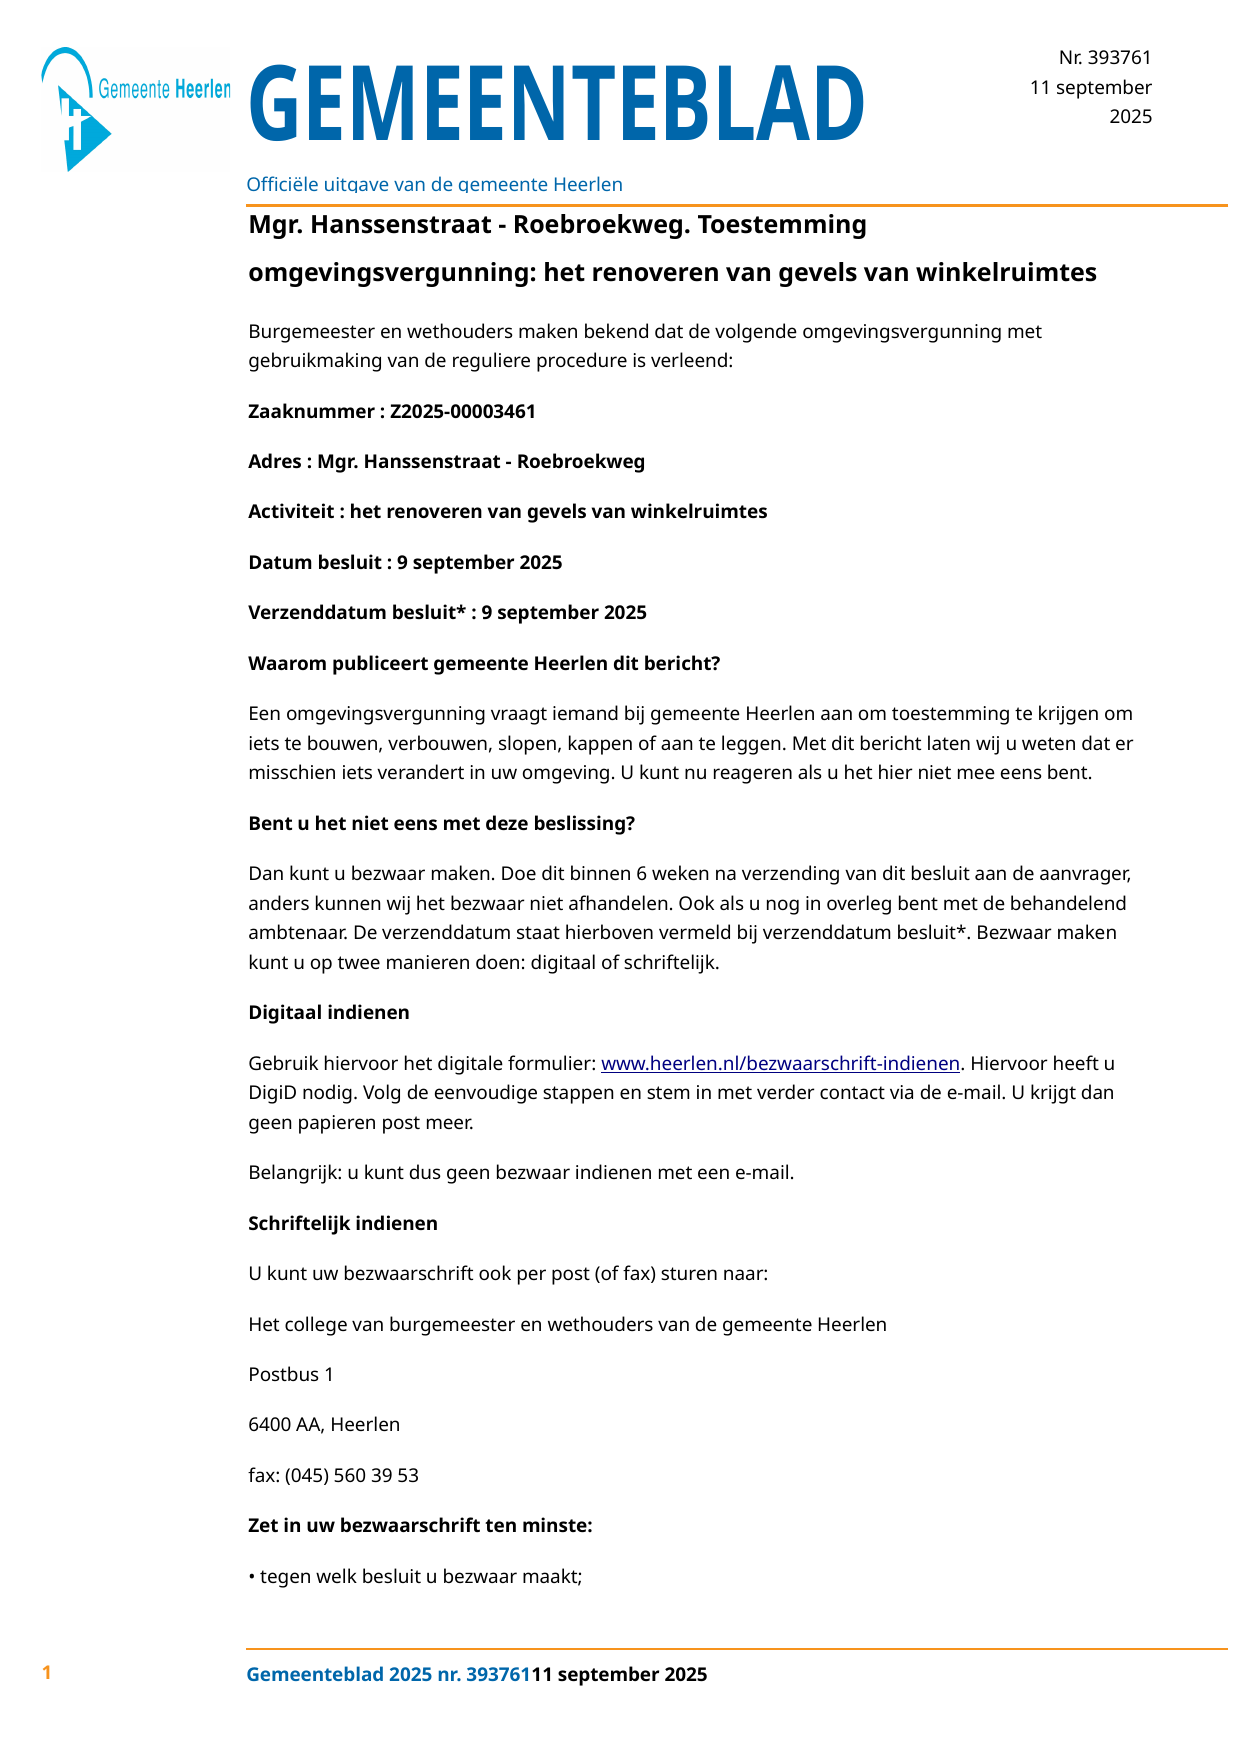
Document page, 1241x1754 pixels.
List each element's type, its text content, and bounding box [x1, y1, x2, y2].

text Zaaknummer : Z2025-00003461 [248, 398, 1152, 424]
text Activiteit : het renoveren van gevels van winkelruimtes [248, 499, 1152, 524]
text Gebruik hiervoor het digitale formulier: www.heerlen.nl/bezwaarschrift-indienen. Hiervoor heeft u DigiD nodig. Volg de eenvoudige stappen en stem in met verder contact via de e-mail. U krijgt dan geen papieren post meer. [248, 1050, 1152, 1135]
text U kunt uw bezwaarschrift ook per post (of fax) sturen naar: [248, 1260, 1152, 1286]
text Verzenddatum besluit* : 9 september 2025 [248, 599, 1152, 625]
picture [41, 47, 231, 172]
text Zet in uw bezwaarschrift ten minste: [248, 1512, 1152, 1538]
text Het college van burgemeester en wethouders van de gemeente Heerlen [248, 1311, 1152, 1337]
text • tegen welk besluit u bezwaar maakt; [248, 1563, 1152, 1589]
text Een omgevingsvergunning vraagt iemand bij gemeente Heerlen aan om toestemming te krijgen om iets te bouwen, verbouwen, slopen, kappen of aan te leggen. Met dit bericht laten wij u weten dat er misschien iets verandert in uw omgeving. U kunt nu reageren als u het hier niet mee eens bent. [248, 700, 1152, 785]
text fax: (045) 560 39 53 [248, 1462, 1152, 1488]
text Datum besluit : 9 september 2025 [248, 549, 1152, 575]
text Schriftelijk indienen [248, 1210, 1152, 1236]
text Digitaal indienen [248, 999, 1152, 1025]
text 6400 AA, Heerlen [248, 1412, 1152, 1437]
text Adres : Mgr. Hanssenstraat - Roebroekweg [248, 448, 1152, 474]
picture [41, 47, 59, 70]
text Bent u het niet eens met deze beslissing? [248, 810, 1152, 836]
text Mgr. Hanssenstraat - Roebroekweg. Toestemming omgevingsvergunning: het renoveren van gevels van winkelruimtes [248, 207, 1152, 288]
text Waarom publiceert gemeente Heerlen dit bericht? [248, 650, 1152, 676]
text Belangrijk: u kunt dus geen bezwaar indienen met een e-mail. [248, 1159, 1152, 1185]
text Postbus 1 [248, 1361, 1152, 1387]
text Dan kunt u bezwaar maken. Doe dit binnen 6 weken na verzending van dit besluit aan de aanvrager, anders kunnen wij het bezwaar niet afhandelen. Ook als u nog in overleg bent met de behandelend ambtenaar. De verzenddatum staat hierboven vermeld bij verzenddatum besluit*. Bezwaar maken kunt u op twee manieren doen: digitaal of schriftelijk. [248, 860, 1152, 975]
text Burgemeester en wethouders maken bekend dat de volgende omgevingsvergunning met gebruikmaking van de reguliere procedure is verleend: [248, 318, 1152, 373]
